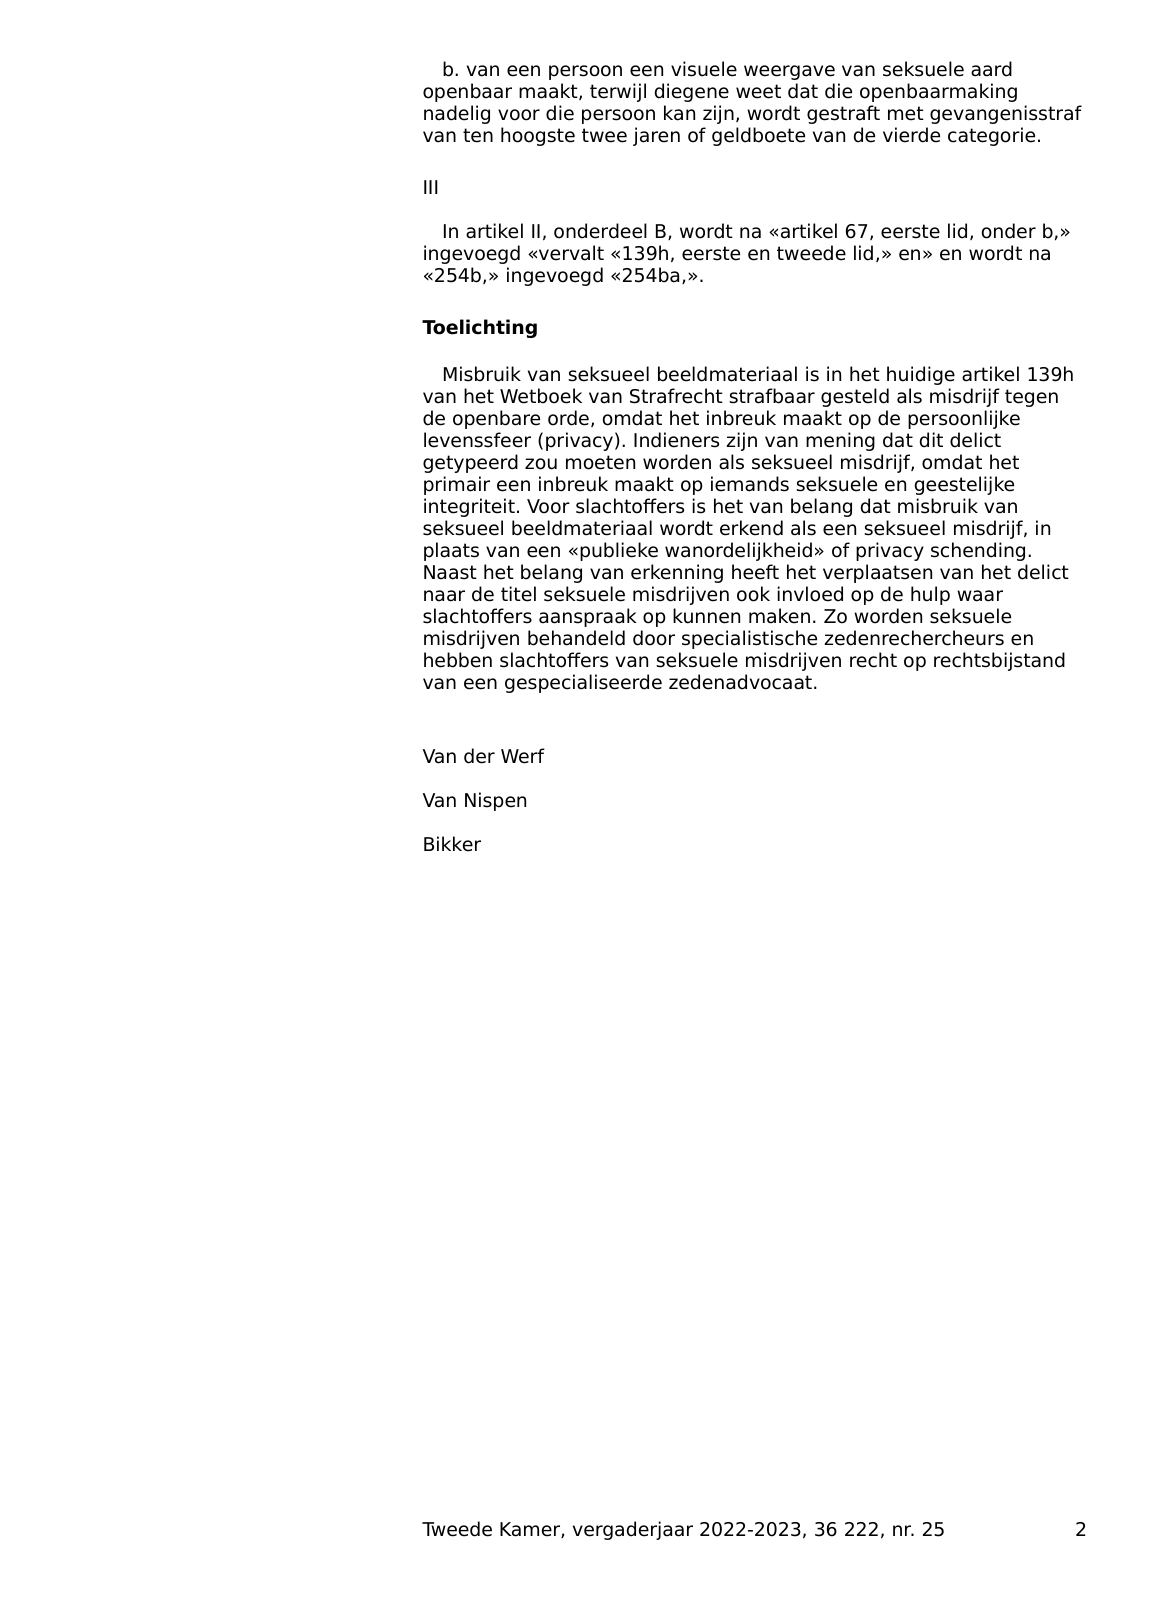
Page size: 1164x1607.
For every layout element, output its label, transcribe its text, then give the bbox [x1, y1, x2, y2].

subtitle Toelichting [422, 317, 1087, 339]
subtitle III [422, 177, 1087, 199]
text Misbruik van seksueel beeldmateriaal is in het huidige artikel 139h van het Wetboek van Strafrecht strafbaar gesteld als misdrijf tegen de openbare orde, omdat het inbreuk maakt op de persoonlijke levenssfeer (privacy). Indieners zijn van mening dat dit delict getypeerd zou moeten worden als seksueel misdrijf, omdat het primair een inbreuk maakt op iemands seksuele en geestelijke integriteit. Voor slachtoffers is het van belang dat misbruik van seksueel beeldmateriaal wordt erkend als een seksueel misdrijf, in plaats van een «publieke wanordelijkheid» of privacy schending. Naast het belang van erkenning heeft het verplaatsen van het delict naar de titel seksuele misdrijven ook invloed op de hulp waar slachtoffers aanspraak op kunnen maken. Zo worden seksuele misdrijven behandeld door specialistische zedenrechercheurs en hebben slachtoffers van seksuele misdrijven recht op rechtsbijstand van een gespecialiseerde zedenadvocaat. [422, 364, 1087, 694]
text b. van een persoon een visuele weergave van seksuele aard openbaar maakt, terwijl diegene weet dat die openbaarmaking nadelig voor die persoon kan zijn, wordt gestraft met gevangenisstraf van ten hoogste twee jaren of geldboete van de vierde categorie. [422, 59, 1087, 147]
text Van der Werf Van Nispen Bikker [422, 724, 1087, 856]
text In artikel II, onderdeel B, wordt na «artikel 67, eerste lid, onder b,» ingevoegd «vervalt «139h, eerste en tweede lid,» en» en wordt na «254b,» ingevoegd «254ba,». [422, 221, 1087, 287]
